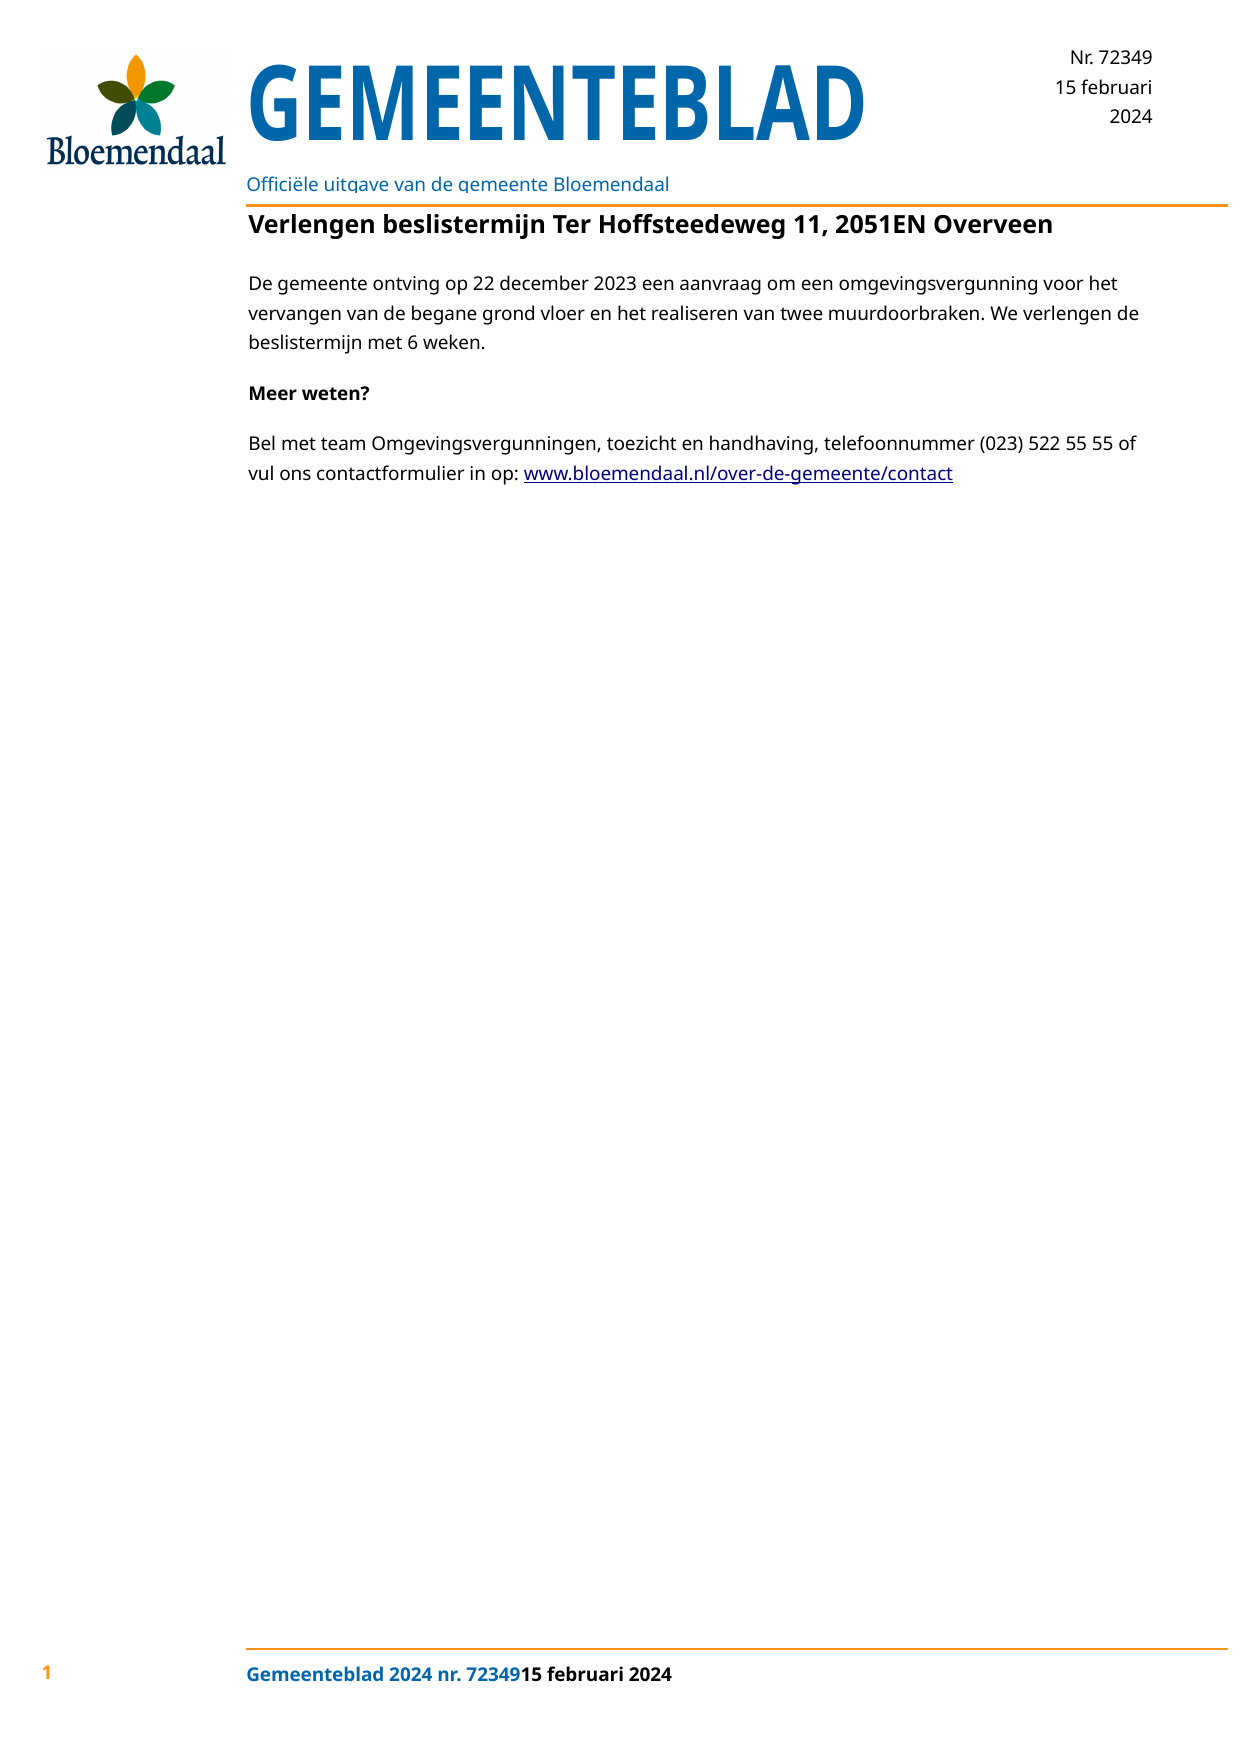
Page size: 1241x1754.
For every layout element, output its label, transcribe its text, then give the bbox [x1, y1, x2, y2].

text Verlengen beslistermijn Ter Hoffsteedeweg 11, 2051EN Overveen [248, 207, 1152, 241]
text De gemeente ontving op 22 december 2023 een aanvraag om een omgevingsvergunning voor het vervangen van de begane grond vloer en het realiseren van twee muurdoorbraken. We verlengen de beslistermijn met 6 weken. [248, 270, 1152, 355]
text Meer weten? [248, 380, 1152, 406]
picture [41, 47, 231, 172]
text Bel met team Omgevingsvergunningen, toezicht en handhaving, telefoonnummer (023) 522 55 55 of vul ons contactformulier in op: www.bloemendaal.nl/over-de-gemeente/contact [248, 430, 1152, 486]
